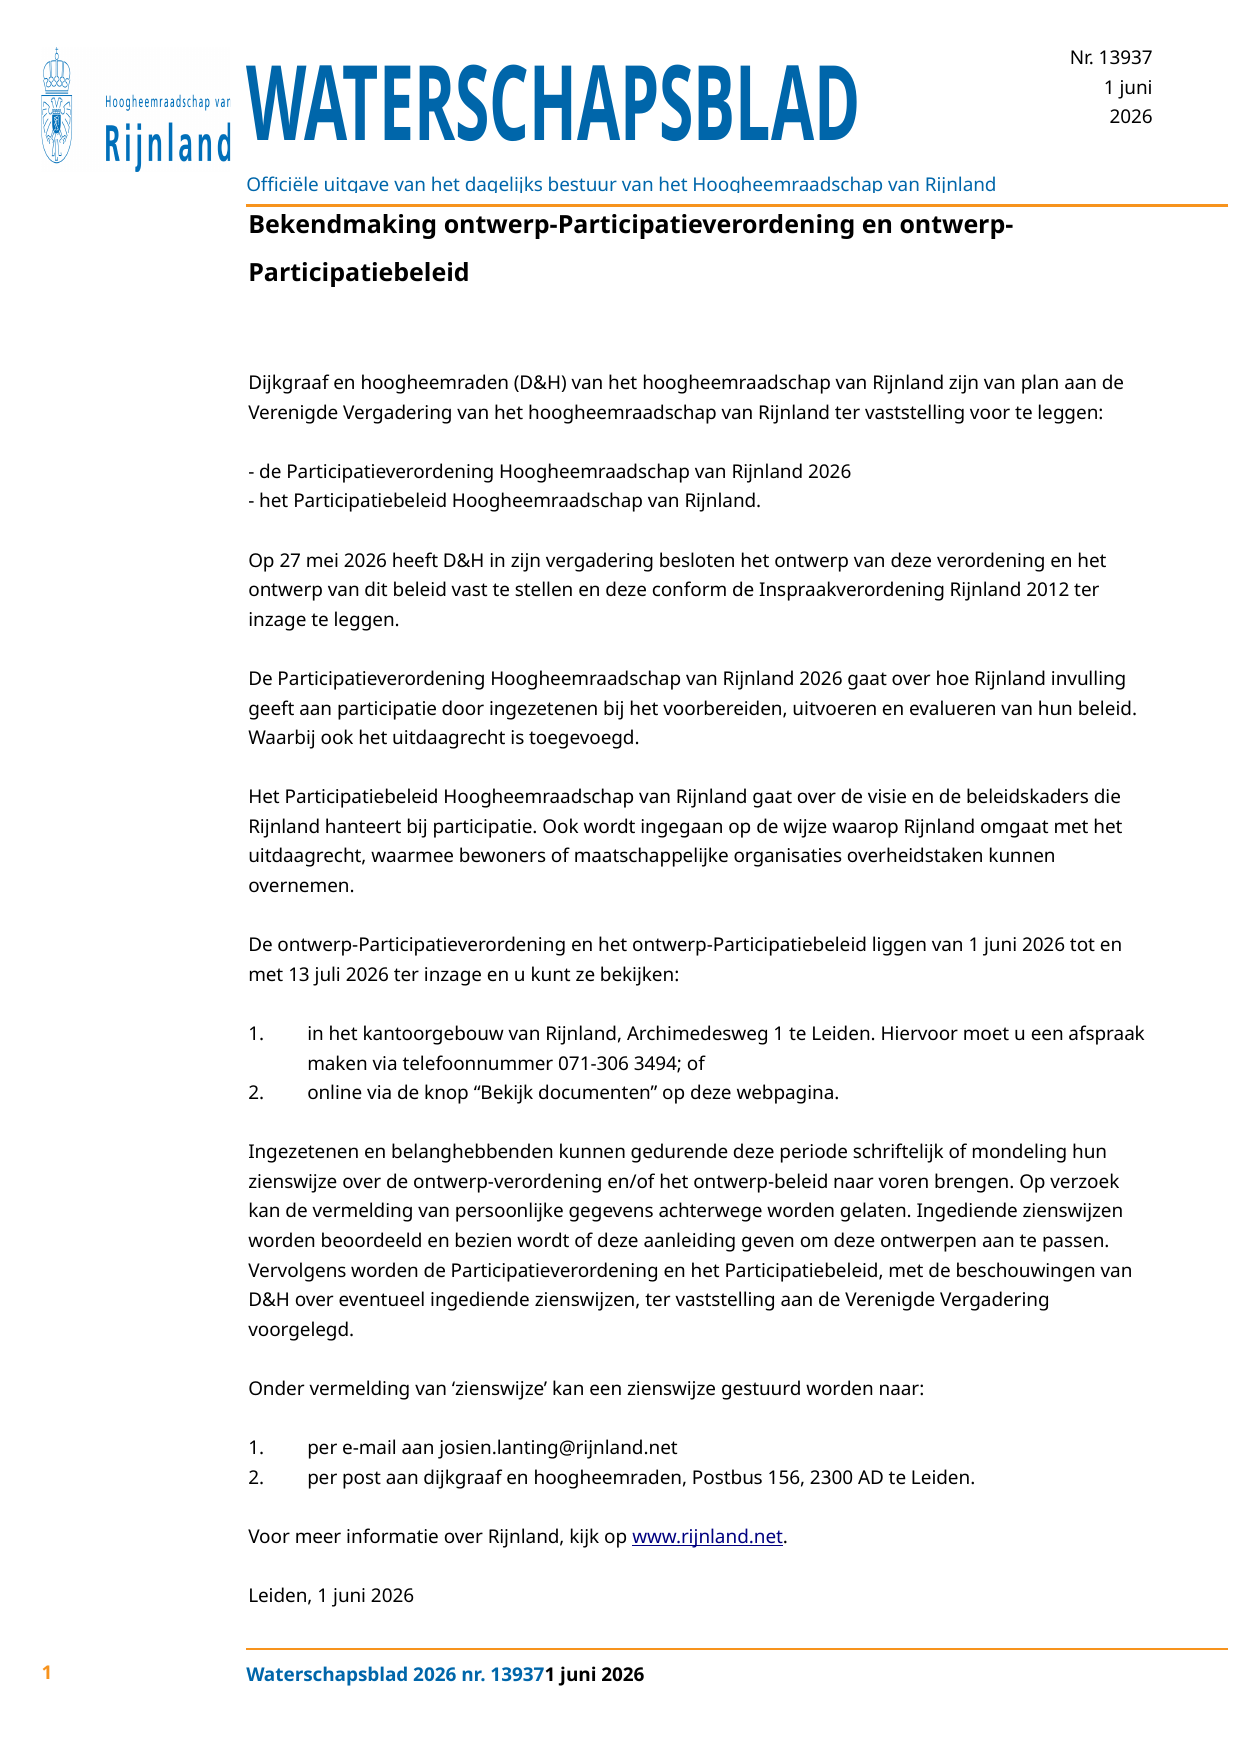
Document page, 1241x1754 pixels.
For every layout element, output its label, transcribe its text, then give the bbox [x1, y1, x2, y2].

text Op 27 mei 2026 heeft D&H in zijn vergadering besloten het ontwerp van deze verordening en het ontwerp van dit beleid vast te stellen en deze conform de Inspraakverordening Rijnland 2012 ter inzage te leggen. [248, 547, 1152, 632]
text Het Participatiebeleid Hoogheemraadschap van Rijnland gaat over de visie en de beleidskaders die Rijnland hanteert bij participatie. Ook wordt ingegaan op de wijze waarop Rijnland omgaat met het uitdaagrecht, waarmee bewoners of maatschappelijke organisaties overheidstaken kunnen overnemen. [248, 783, 1152, 898]
list per post aan dijkgraaf en hoogheemraden, Postbus 156, 2300 AD te Leiden. [248, 1464, 1152, 1490]
text - de Participatieverordening Hoogheemraadschap van Rijnland 2026 [248, 458, 1152, 484]
text Bekendmaking ontwerp-Participatieverordening en ontwerp-Participatiebeleid [248, 207, 1152, 288]
list online via de knop “Bekijk documenten” op deze webpagina. [248, 1079, 1152, 1105]
text Dijkgraaf en hoogheemraden (D&H) van het hoogheemraadschap van Rijnland zijn van plan aan de Verenigde Vergadering van het hoogheemraadschap van Rijnland ter vaststelling voor te leggen: [248, 369, 1152, 425]
list in het kantoorgebouw van Rijnland, Archimedesweg 1 te Leiden. Hiervoor moet u een afspraak maken via telefoonnummer 071-306 3494; of [248, 1020, 1152, 1076]
text - het Participatiebeleid Hoogheemraadschap van Rijnland. [248, 488, 1152, 513]
text De ontwerp-Participatieverordening en het ontwerp-Participatiebeleid liggen van 1 juni 2026 tot en met 13 juli 2026 ter inzage en u kunt ze bekijken: [248, 931, 1152, 987]
picture [41, 47, 231, 172]
text Onder vermelding van ‘zienswijze’ kan een zienswijze gestuurd worden naar: [248, 1375, 1152, 1401]
list per e-mail aan josien.lanting@rijnland.net [248, 1434, 1152, 1460]
text Leiden, 1 juni 2026 [248, 1582, 1152, 1608]
text Ingezetenen en belanghebbenden kunnen gedurende deze periode schriftelijk of mondeling hun zienswijze over de ontwerp-verordening en/of het ontwerp-beleid naar voren brengen. Op verzoek kan de vermelding van persoonlijke gegevens achterwege worden gelaten. Ingediende zienswijzen worden beoordeeld en bezien wordt of deze aanleiding geven om deze ontwerpen aan te passen. Vervolgens worden de Participatieverordening en het Participatiebeleid, met de beschouwingen van D&H over eventueel ingediende zienswijzen, ter vaststelling aan de Verenigde Vergadering voorgelegd. [248, 1138, 1152, 1342]
text De Participatieverordening Hoogheemraadschap van Rijnland 2026 gaat over hoe Rijnland invulling geeft aan participatie door ingezetenen bij het voorbereiden, uitvoeren en evalueren van hun beleid. Waarbij ook het uitdaagrecht is toegevoegd. [248, 665, 1152, 750]
text Voor meer informatie over Rijnland, kijk op www.rijnland.net. [248, 1523, 1152, 1549]
